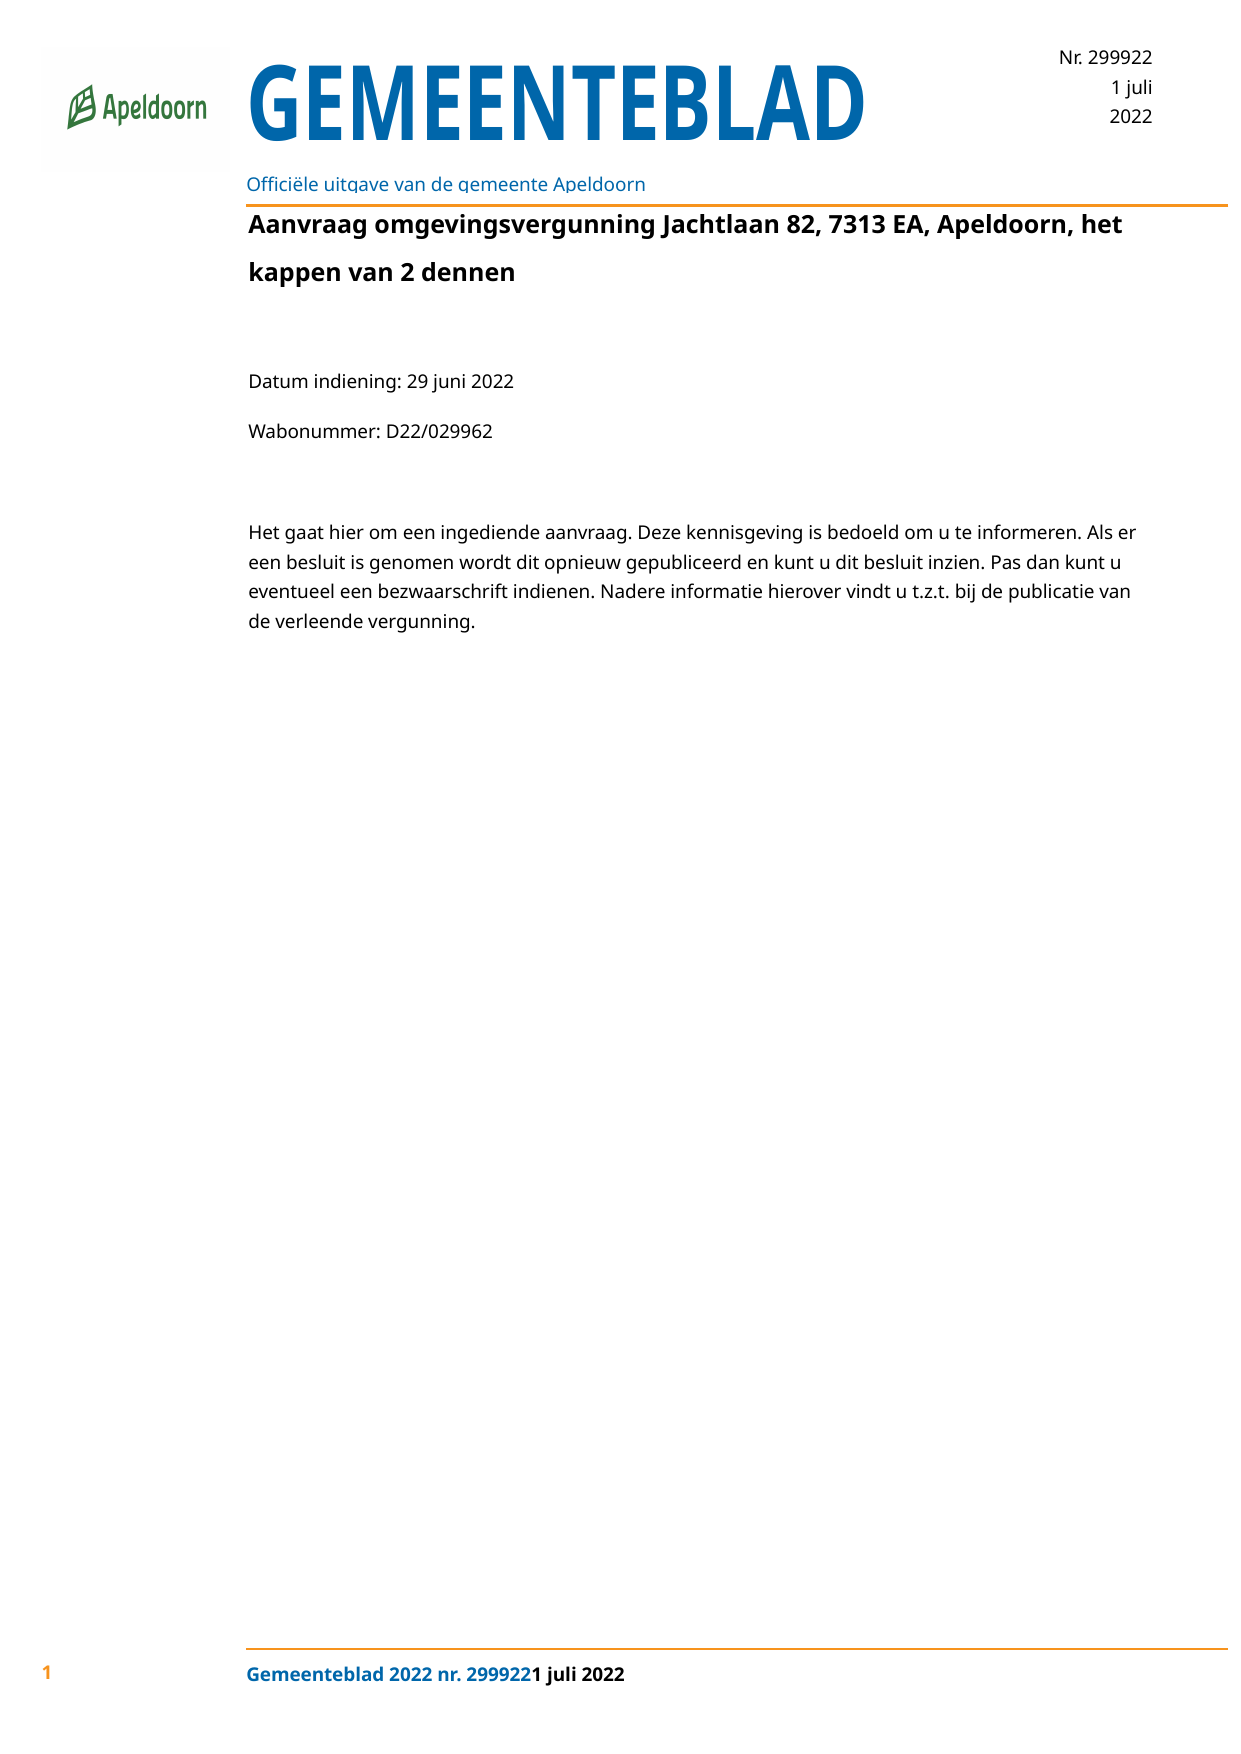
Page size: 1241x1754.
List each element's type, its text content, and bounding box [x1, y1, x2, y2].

text Het gaat hier om een ingediende aanvraag. Deze kennisgeving is bedoeld om u te informeren. Als er een besluit is genomen wordt dit opnieuw gepubliceerd en kunt u dit besluit inzien. Pas dan kunt u eventueel een bezwaarschrift indienen. Nadere informatie hierover vindt u t.z.t. bij de publicatie van de verleende vergunning. [248, 519, 1152, 634]
text Wabonummer: D22/029962 [248, 419, 1152, 444]
text Datum indiening: 29 juni 2022 [248, 368, 1152, 394]
picture [41, 47, 231, 172]
text Aanvraag omgevingsvergunning Jachtlaan 82, 7313 EA, Apeldoorn, het kappen van 2 dennen [248, 207, 1152, 288]
